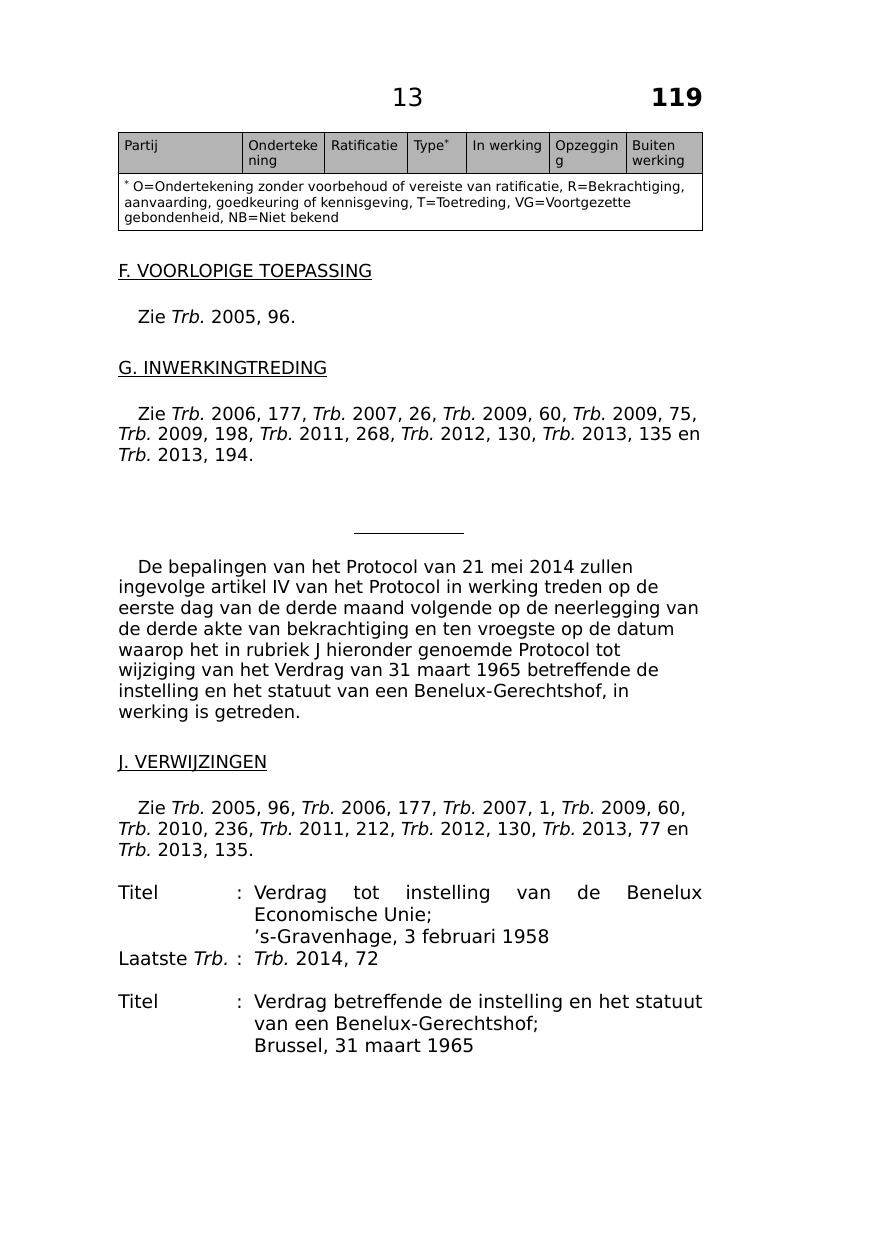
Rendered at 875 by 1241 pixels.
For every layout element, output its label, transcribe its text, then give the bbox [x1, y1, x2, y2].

table_cell : [236, 948, 254, 969]
table_header Type* [408, 133, 466, 173]
text De bepalingen van het Protocol van 21 mei 2014 zullen ingevolge artikel IV van het Protocol in werking treden op de eerste dag van de derde maand volgende op de neerlegging van de derde akte van bekrachtiging en ten vroegste op de datum waarop het in rubriek J hieronder genoemde Protocol tot wijziging van het Verdrag van 31 maart 1965 betreffende de instelling en het statuut van een Benelux-Gerechtshof, in werking is getreden. [118, 556, 703, 722]
table_cell [118, 970, 236, 991]
table_header : [236, 882, 254, 948]
table_cell [254, 970, 703, 991]
table_header Opzegging [550, 133, 626, 173]
table_header Ondertekening [243, 133, 324, 173]
text Zie Trb. 2006, 177, Trb. 2007, 26, Trb. 2009, 60, Trb. 2009, 75, Trb. 2009, 198, Trb. 2011, 268, Trb. 2012, 130, Trb. 2013, 135 en Trb. 2013, 194. [118, 403, 703, 466]
table_cell * O=Ondertekening zonder voorbehoud of vereiste van ratificatie, R=Bekrachtiging, aanvaarding, goedkeuring of kennisgeving, T=Toetreding, VG=Voortgezette gebondenheid, NB=Niet bekend [119, 174, 702, 230]
table_header In werking [467, 133, 549, 173]
subtitle G. INWERKINGTREDING [118, 358, 703, 378]
table_cell Titel [118, 991, 236, 1057]
table_cell : [236, 991, 254, 1057]
table_header Partij [119, 133, 242, 173]
text Zie Trb. 2005, 96. [118, 307, 703, 328]
text Zie Trb. 2005, 96, Trb. 2006, 177, Trb. 2007, 1, Trb. 2009, 60, Trb. 2010, 236, Trb. 2011, 212, Trb. 2012, 130, Trb. 2013, 77 en Trb. 2013, 135. [118, 798, 703, 860]
table_cell Laatste Trb. [118, 948, 236, 969]
table_header Buiten werking [627, 133, 702, 173]
table_header Verdrag tot instelling van de Benelux Economische Unie; ’s-Gravenhage, 3 februari 1958 [254, 882, 703, 948]
table_header Titel [118, 882, 236, 948]
table_header Ratificatie [325, 133, 407, 173]
table_cell Verdrag betreffende de instelling en het statuut van een Benelux-Gerechtshof; Brussel, 31 maart 1965 [254, 991, 703, 1057]
subtitle F. VOORLOPIGE TOEPASSING [118, 261, 703, 282]
table_cell Trb. 2014, 72 [254, 948, 703, 969]
subtitle J. VERWIJZINGEN [118, 752, 703, 773]
table_cell [236, 970, 254, 991]
